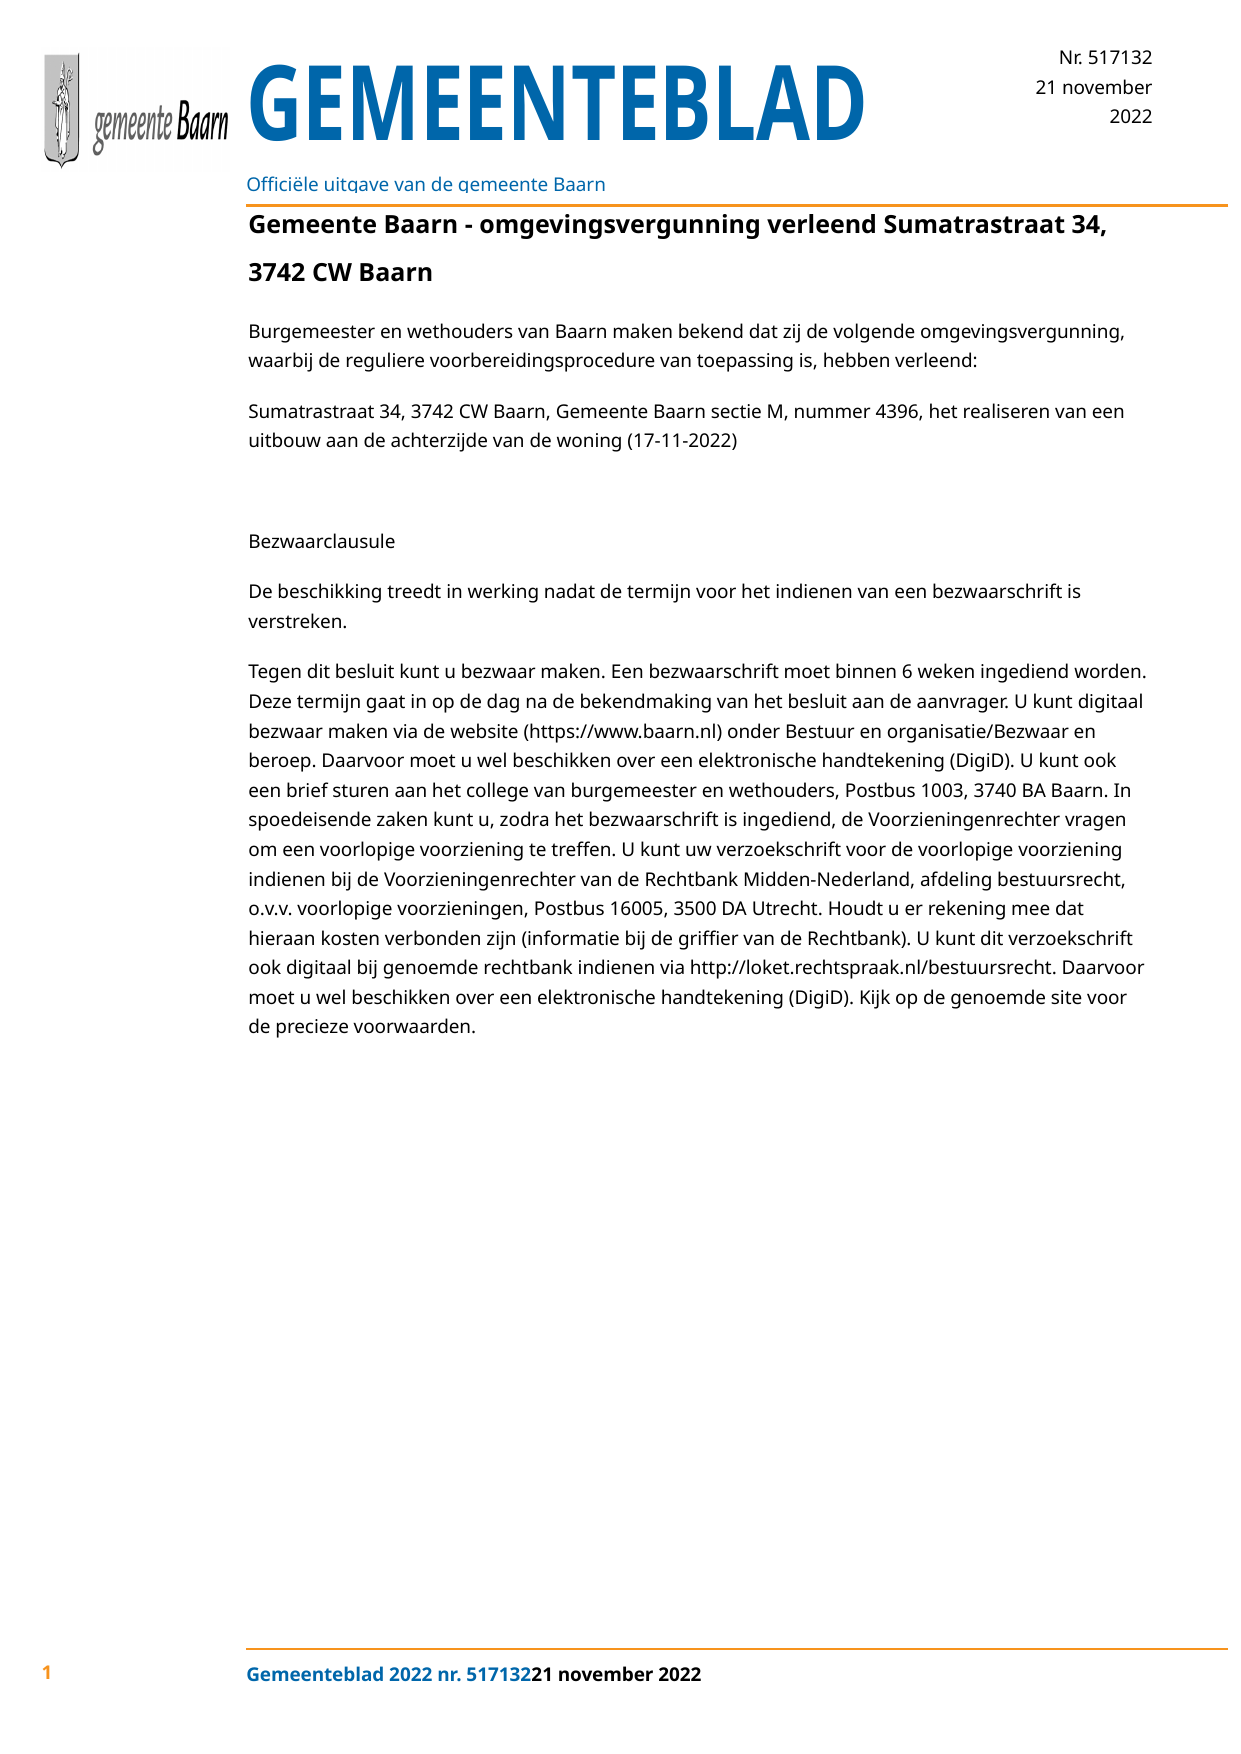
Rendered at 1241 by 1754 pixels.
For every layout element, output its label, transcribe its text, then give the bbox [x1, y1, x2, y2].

text Bezwaarclausule [248, 528, 1152, 554]
text Tegen dit besluit kunt u bezwaar maken. Een bezwaarschrift moet binnen 6 weken ingediend worden. Deze termijn gaat in op de dag na de bekendmaking van het besluit aan de aanvrager. U kunt digitaal bezwaar maken via de website (https://www.baarn.nl) onder Bestuur en organisatie/Bezwaar en beroep. Daarvoor moet u wel beschikken over een elektronische handtekening (DigiD). U kunt ook een brief sturen aan het college van burgemeester en wethouders, Postbus 1003, 3740 BA Baarn. In spoedeisende zaken kunt u, zodra het bezwaarschrift is ingediend, de Voorzieningenrechter vragen om een voorlopige voorziening te treffen. U kunt uw verzoekschrift voor de voorlopige voorziening indienen bij de Voorzieningenrechter van de Rechtbank Midden-Nederland, afdeling bestuursrecht, o.v.v. voorlopige voorzieningen, Postbus 16005, 3500 DA Utrecht. Houdt u er rekening mee dat hieraan kosten verbonden zijn (informatie bij de griffier van de Rechtbank). U kunt dit verzoekschrift ook digitaal bij genoemde rechtbank indienen via http://loket.rechtspraak.nl/bestuursrecht. Daarvoor moet u wel beschikken over een elektronische handtekening (DigiD). Kijk op de genoemde site voor de precieze voorwaarden. [248, 659, 1152, 1039]
text Burgemeester en wethouders van Baarn maken bekend dat zij de volgende omgevingsvergunning, waarbij de reguliere voorbereidingsprocedure van toepassing is, hebben verleend: [248, 318, 1152, 373]
text De beschikking treedt in werking nadat de termijn voor het indienen van een bezwaarschrift is verstreken. [248, 579, 1152, 634]
text Gemeente Baarn - omgevingsvergunning verleend Sumatrastraat 34, 3742 CW Baarn [248, 207, 1152, 288]
text Sumatrastraat 34, 3742 CW Baarn, Gemeente Baarn sectie M, nummer 4396, het realiseren van een uitbouw aan de achterzijde van de woning (17-11-2022) [248, 398, 1152, 453]
picture [41, 47, 231, 172]
